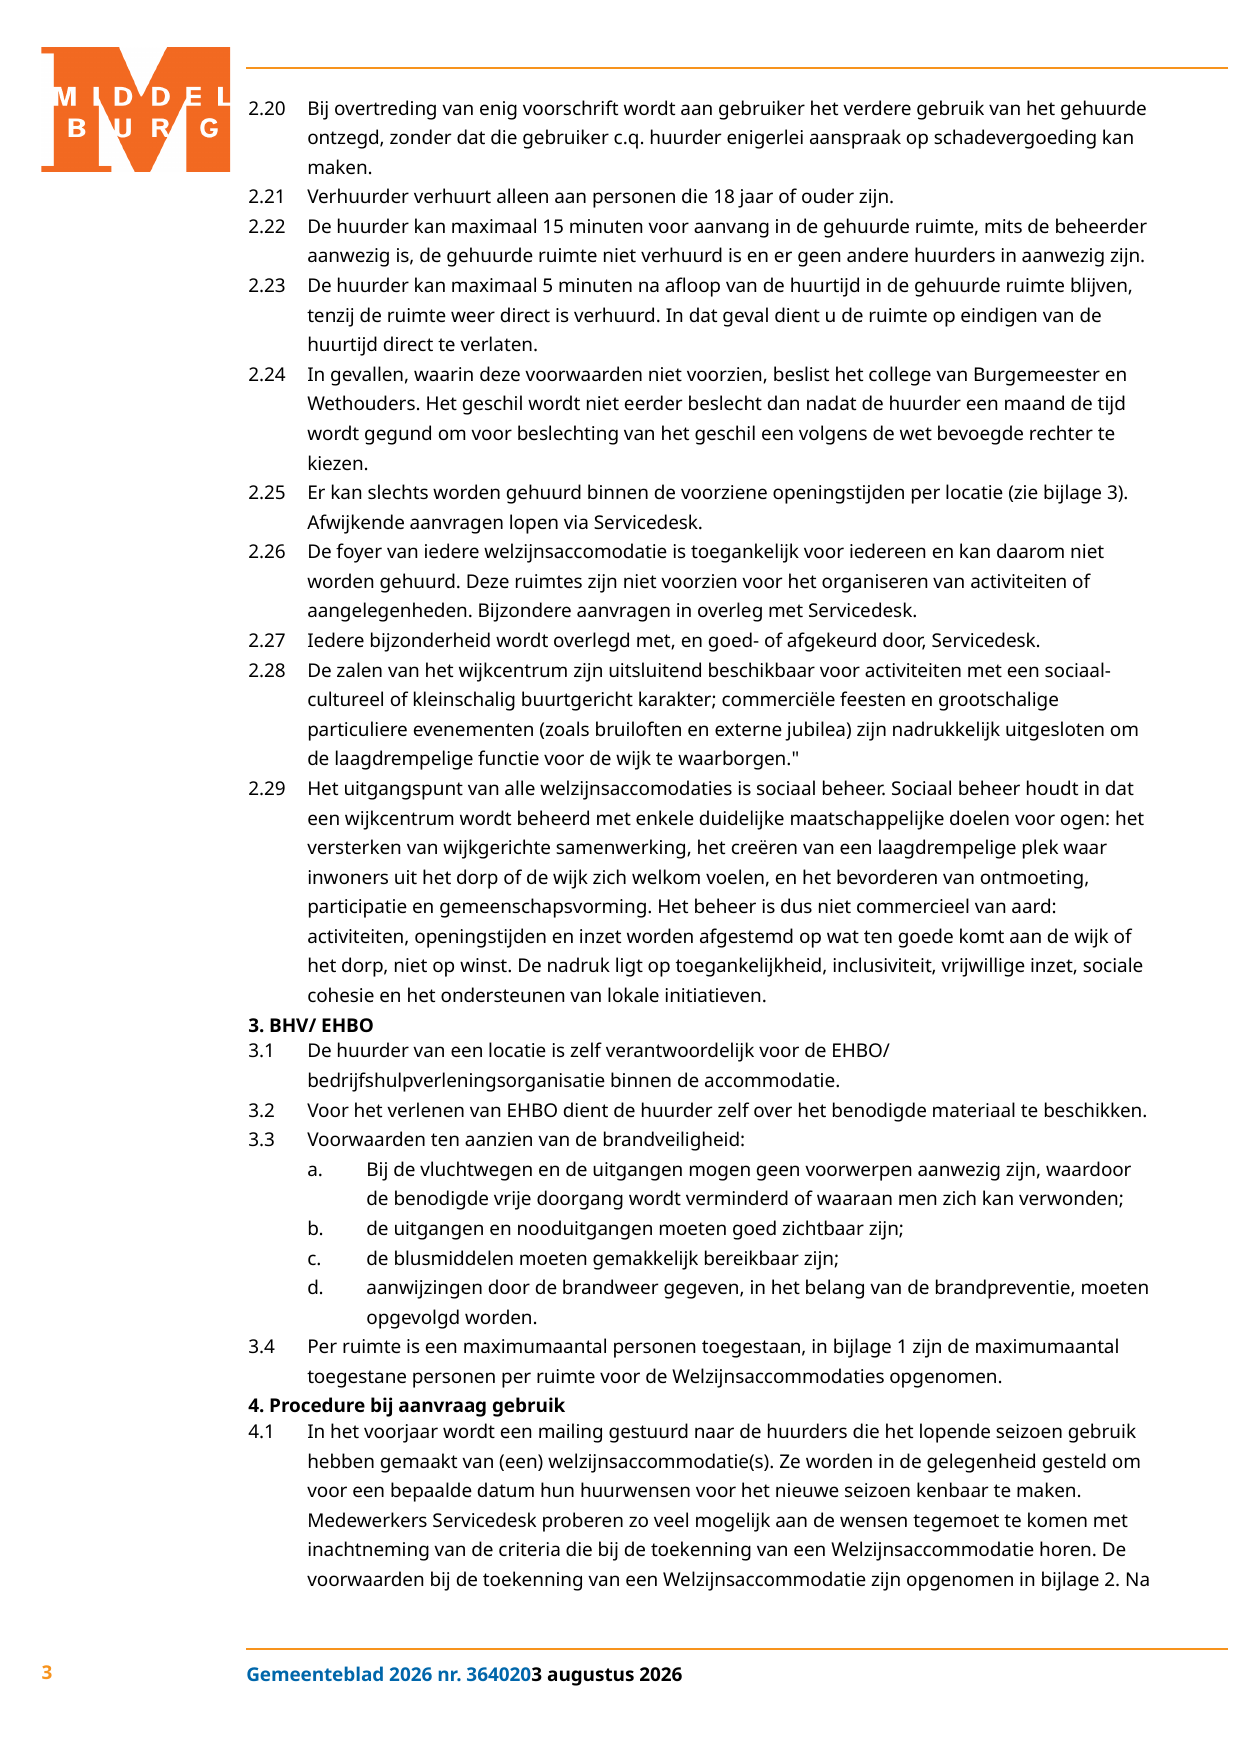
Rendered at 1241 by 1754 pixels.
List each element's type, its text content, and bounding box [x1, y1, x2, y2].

list Voorwaarden ten aanzien van de brandveiligheid: [248, 1126, 1152, 1152]
list De huurder kan maximaal 15 minuten voor aanvang in de gehuurde ruimte, mits de beheerder aanwezig is, de gehuurde ruimte niet verhuurd is en er geen andere huurders in aanwezig zijn. [248, 213, 1152, 268]
text 4. Procedure bij aanvraag gebruik [248, 1393, 1152, 1418]
list De foyer van iedere welzijnsaccomodatie is toegankelijk voor iedereen en kan daarom niet worden gehuurd. Deze ruimtes zijn niet voorzien voor het organiseren van activiteiten of aangelegenheden. Bijzondere aanvragen in overleg met Servicedesk. [248, 538, 1152, 623]
list de blusmiddelen moeten gemakkelijk bereikbaar zijn; [307, 1245, 1152, 1270]
list Voor het verlenen van EHBO dient de huurder zelf over het benodigde materiaal te beschikken. [248, 1097, 1152, 1122]
list Er kan slechts worden gehuurd binnen de voorziene openingstijden per locatie (zie bijlage 3). Afwijkende aanvragen lopen via Servicedesk. [248, 479, 1152, 535]
text 3. BHV/ EHBO [248, 1012, 1152, 1038]
list Verhuurder verhuurt alleen aan personen die 18 jaar of ouder zijn. [248, 183, 1152, 209]
list Iedere bijzonderheid wordt overlegd met, en goed- of afgekeurd door, Servicedesk. [248, 627, 1152, 653]
list Bij de vluchtwegen en de uitgangen mogen geen voorwerpen aanwezig zijn, waardoor de benodigde vrije doorgang wordt verminderd of waaraan men zich kan verwonden; [307, 1156, 1152, 1211]
list de uitgangen en nooduitgangen moeten goed zichtbaar zijn; [307, 1215, 1152, 1241]
list Het uitgangspunt van alle welzijnsaccomodaties is sociaal beheer. Sociaal beheer houdt in dat een wijkcentrum wordt beheerd met enkele duidelijke maatschappelijke doelen voor ogen: het versterken van wijkgerichte samenwerking, het creëren van een laagdrempelige plek waar inwoners uit het dorp of de wijk zich welkom voelen, en het bevorderen van ontmoeting, participatie en gemeenschapsvorming. Het beheer is dus niet commercieel van aard: activiteiten, openingstijden en inzet worden afgestemd op wat ten goede komt aan de wijk of het dorp, niet op winst. De nadruk ligt op toegankelijkheid, inclusiviteit, vrijwillige inzet, sociale cohesie en het ondersteunen van lokale initiatieven. [248, 775, 1152, 1008]
list De huurder kan maximaal 5 minuten na afloop van de huurtijd in de gehuurde ruimte blijven, tenzij de ruimte weer direct is verhuurd. In dat geval dient u de ruimte op eindigen van de huurtijd direct te verlaten. [248, 272, 1152, 357]
picture [41, 47, 231, 172]
list aanwijzingen door de brandweer gegeven, in het belang van de brandpreventie, moeten opgevolgd worden. [307, 1274, 1152, 1329]
list De huurder van een locatie is zelf verantwoordelijk voor de EHBO/ bedrijfshulpverleningsorganisatie binnen de accommodatie. [248, 1038, 1152, 1093]
list De zalen van het wijkcentrum zijn uitsluitend beschikbaar voor activiteiten met een sociaal-cultureel of kleinschalig buurtgericht karakter; commerciële feesten en grootschalige particuliere evenementen (zoals bruiloften en externe jubilea) zijn nadrukkelijk uitgesloten om de laagdrempelige functie voor de wijk te waarborgen." [248, 657, 1152, 771]
list In het voorjaar wordt een mailing gestuurd naar de huurders die het lopende seizoen gebruik hebben gemaakt van (een) welzijnsaccommodatie(s). Ze worden in de gelegenheid gesteld om voor een bepaalde datum hun huurwensen voor het nieuwe seizoen kenbaar te maken. Medewerkers Servicedesk proberen zo veel mogelijk aan de wensen tegemoet te komen met inachtneming van de criteria die bij de toekenning van een Welzijnsaccommodatie horen. De voorwaarden bij de toekenning van een Welzijnsaccommodatie zijn opgenomen in bijlage 2. Na [248, 1418, 1152, 1592]
list Per ruimte is een maximumaantal personen toegestaan, in bijlage 1 zijn de maximumaantal toegestane personen per ruimte voor de Welzijnsaccommodaties opgenomen. [248, 1333, 1152, 1389]
list Bij overtreding van enig voorschrift wordt aan gebruiker het verdere gebruik van het gehuurde ontzegd, zonder dat die gebruiker c.q. huurder enigerlei aanspraak op schadevergoeding kan maken. [248, 95, 1152, 180]
list In gevallen, waarin deze voorwaarden niet voorzien, beslist het college van Burgemeester en Wethouders. Het geschil wordt niet eerder beslecht dan nadat de huurder een maand de tijd wordt gegund om voor beslechting van het geschil een volgens de wet bevoegde rechter te kiezen. [248, 361, 1152, 476]
